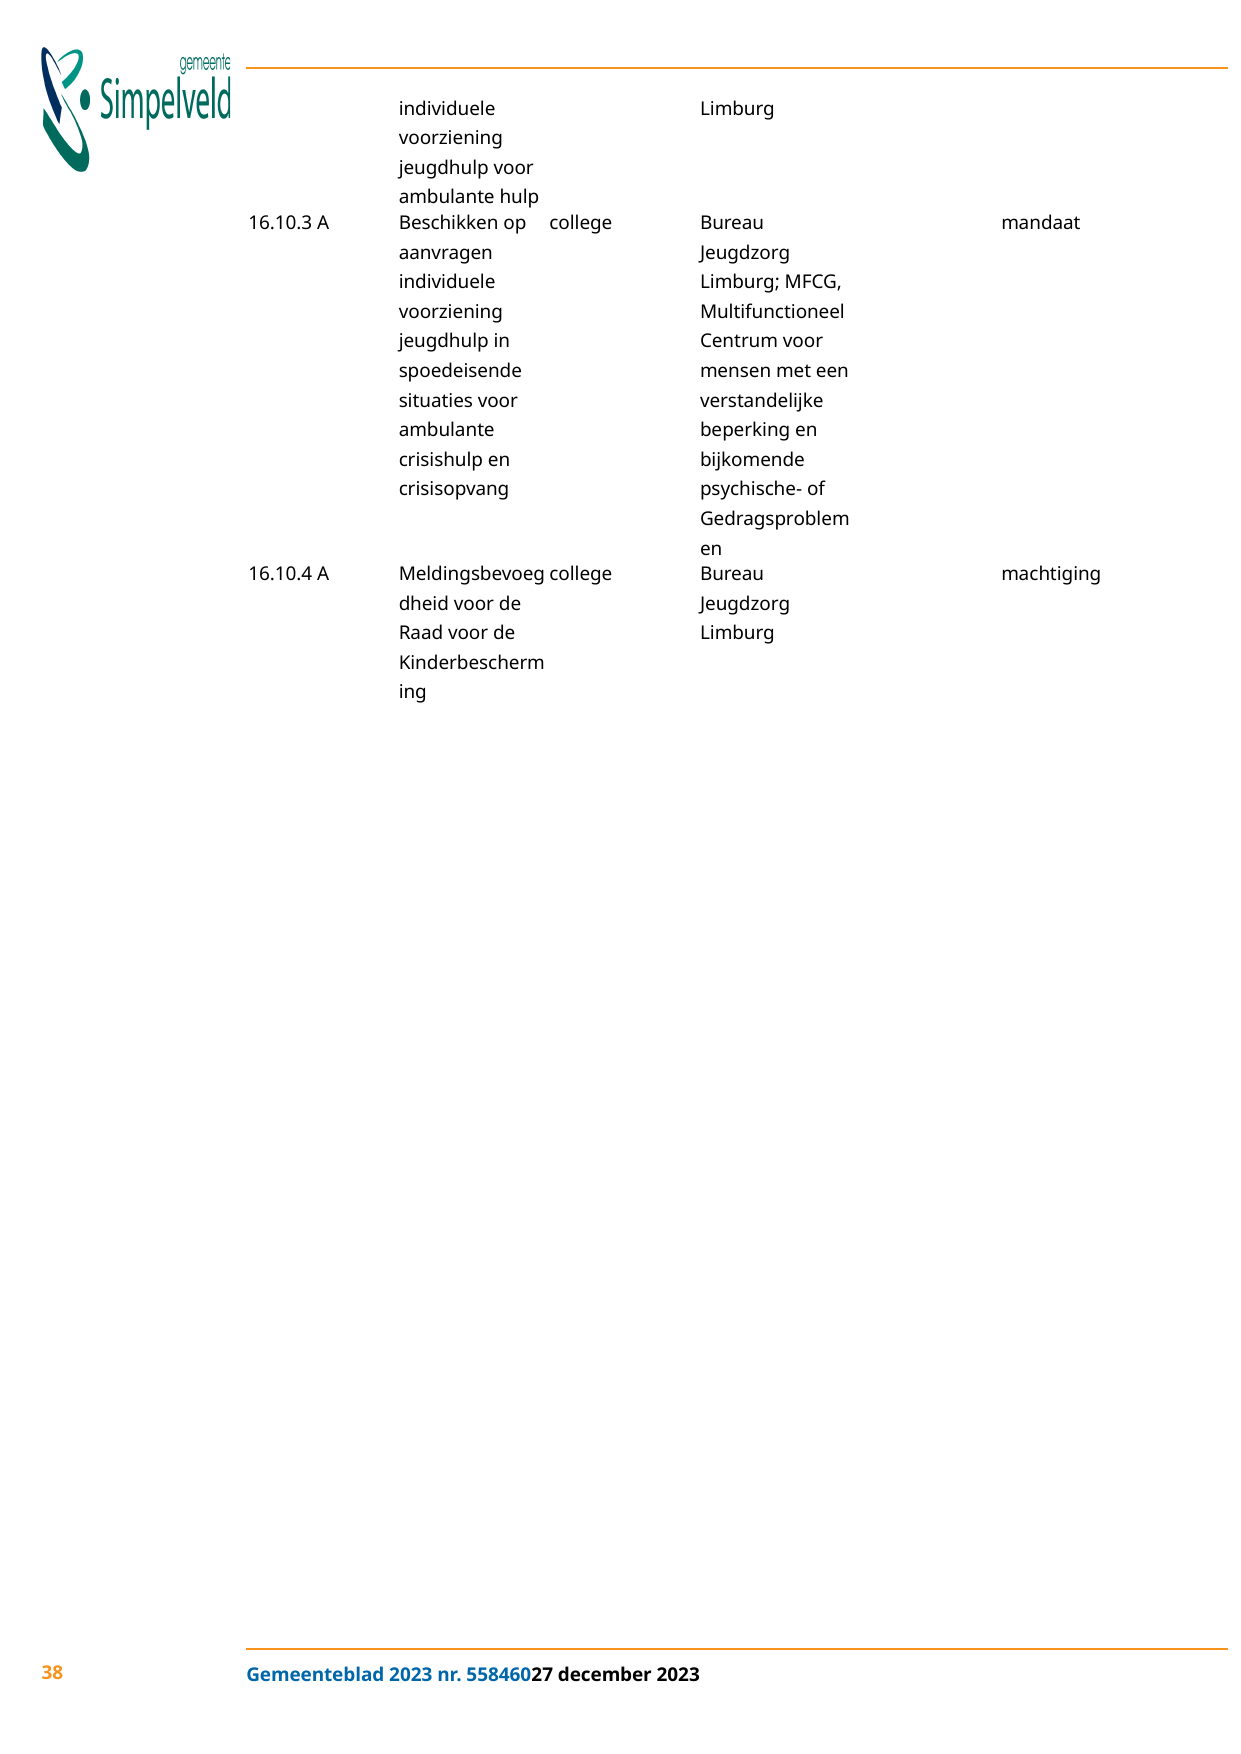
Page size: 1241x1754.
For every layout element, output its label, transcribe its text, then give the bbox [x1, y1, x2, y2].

table_cell 16.10.3 A [248, 209, 398, 560]
table_cell mandaat [1001, 209, 1152, 560]
table_cell 16.10.4 A [248, 560, 398, 704]
table_cell college [549, 560, 700, 704]
table_cell [850, 560, 1001, 704]
table_cell [1001, 95, 1152, 209]
table_cell college [549, 209, 700, 560]
table_cell machtiging [1001, 560, 1152, 704]
table_cell Beschikken op aanvragen individuele voorziening jeugdhulp in spoedeisende situaties voor ambulante crisishulp en crisisopvang [399, 209, 549, 560]
table_cell [850, 209, 1001, 560]
table_cell Meldingsbevoegdheid voor de Raad voor de Kinderbescherming [399, 560, 549, 704]
table_cell [248, 95, 398, 209]
picture [41, 47, 231, 172]
table_cell Bureau Jeugdzorg Limburg; MFCG, Multifunctioneel Centrum voor mensen met een verstandelijke beperking en bijkomende psychische- of Gedragsproblemen [700, 209, 850, 560]
table_cell individuele voorziening jeugdhulp voor ambulante hulp [399, 95, 549, 209]
table_cell Limburg [700, 95, 850, 209]
table_cell [850, 95, 1001, 209]
table_cell Bureau Jeugdzorg Limburg [700, 560, 850, 704]
table_cell [549, 95, 700, 209]
